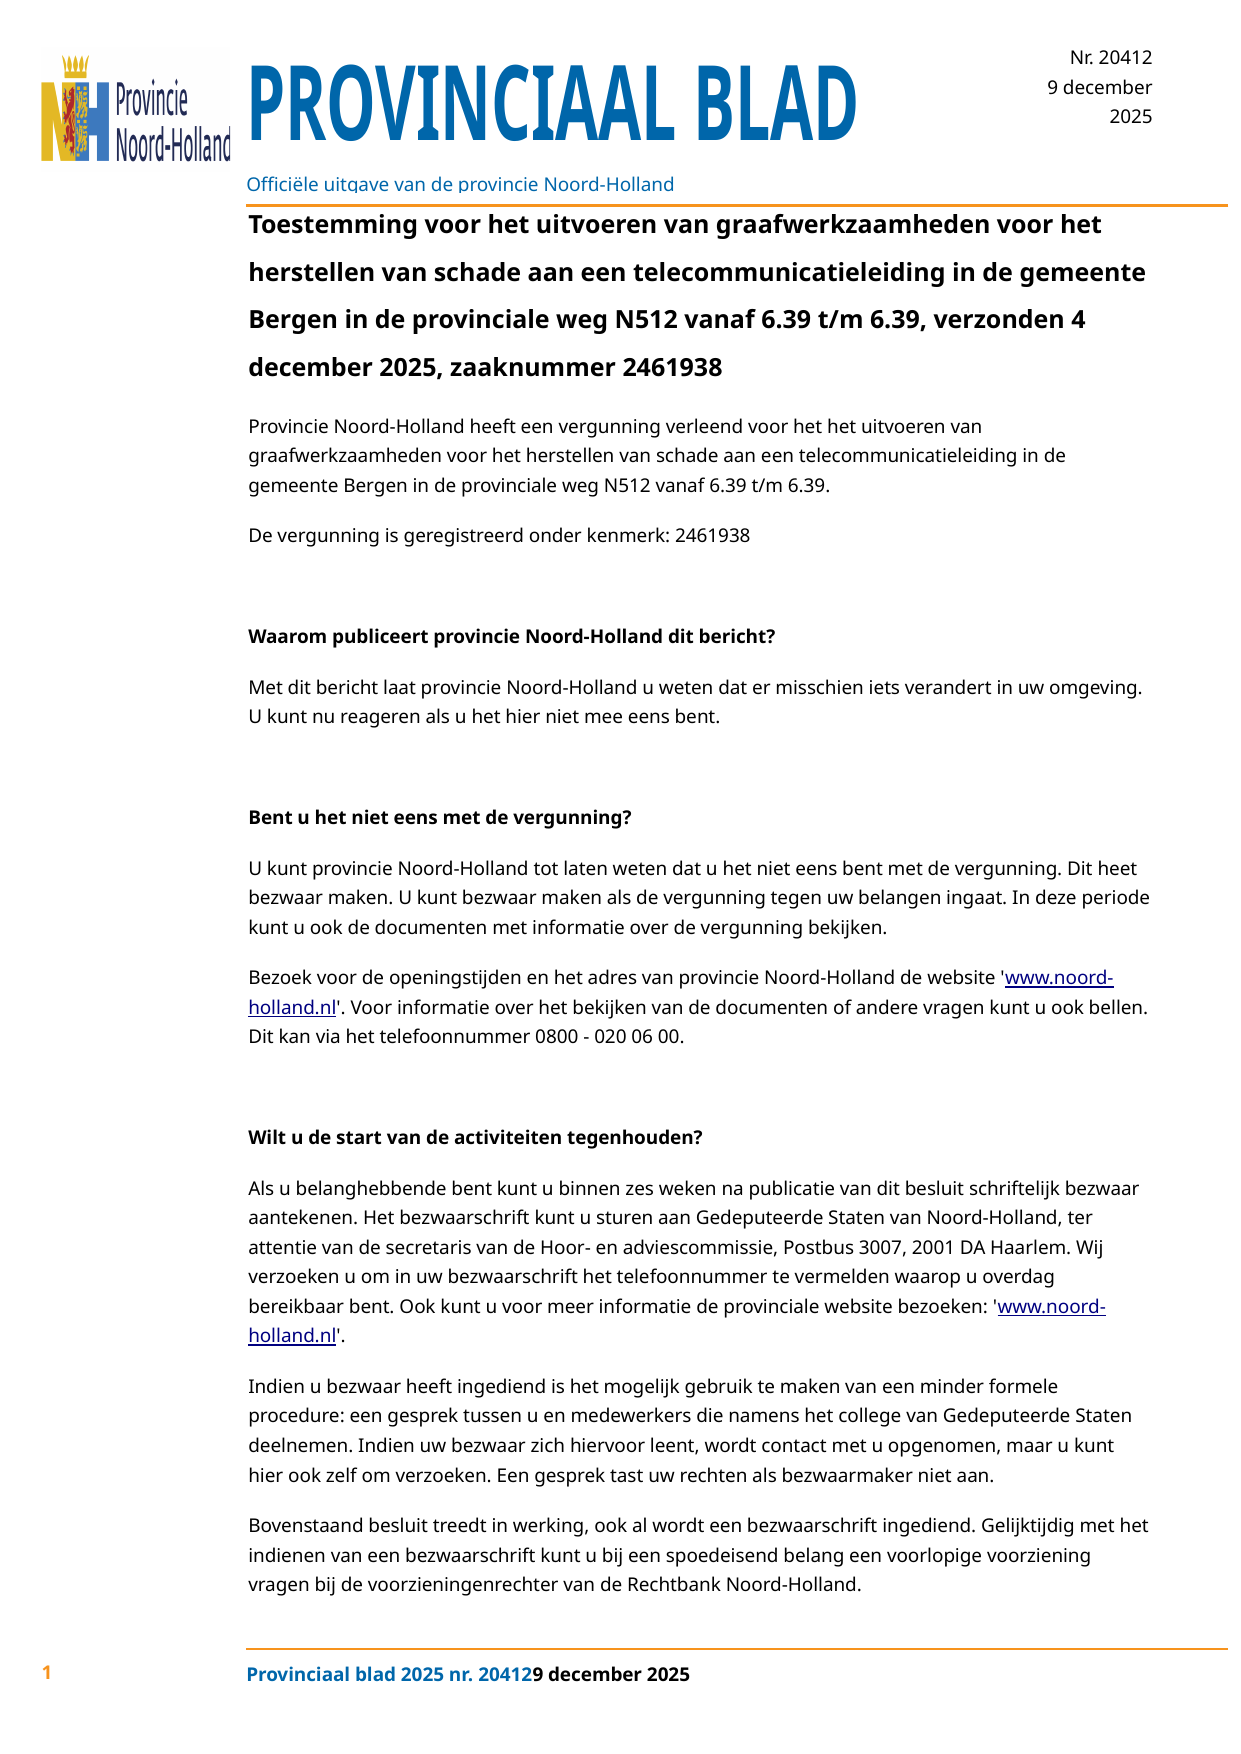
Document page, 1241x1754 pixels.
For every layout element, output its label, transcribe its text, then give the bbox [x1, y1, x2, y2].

text U kunt provincie Noord-Holland tot laten weten dat u het niet eens bent met de vergunning. Dit heet bezwaar maken. U kunt bezwaar maken als de vergunning tegen uw belangen ingaat. In deze periode kunt u ook de documenten met informatie over de vergunning bekijken. [248, 855, 1152, 940]
text Toestemming voor het uitvoeren van graafwerkzaamheden voor het herstellen van schade aan een telecommunicatieleiding in de gemeente Bergen in de provinciale weg N512 vanaf 6.39 t/m 6.39, verzonden 4 december 2025, zaaknummer 2461938 [248, 207, 1152, 384]
text Bent u het niet eens met de vergunning? [248, 804, 1152, 830]
text Bezoek voor de openingstijden en het adres van provincie Noord-Holland de website 'www.noord-holland.nl'. Voor informatie over het bekijken van de documenten of andere vragen kunt u ook bellen. Dit kan via het telefoonnummer 0800 - 020 06 00. [248, 964, 1152, 1049]
text Met dit bericht laat provincie Noord-Holland u weten dat er misschien iets verandert in uw omgeving. U kunt nu reageren als u het hier niet mee eens bent. [248, 674, 1152, 729]
text Provincie Noord-Holland heeft een vergunning verleend voor het het uitvoeren van graafwerkzaamheden voor het herstellen van schade aan een telecommunicatieleiding in de gemeente Bergen in de provinciale weg N512 vanaf 6.39 t/m 6.39. [248, 413, 1152, 498]
text Indien u bezwaar heeft ingediend is het mogelijk gebruik te maken van een minder formele procedure: een gesprek tussen u en medewerkers die namens het college van Gedeputeerde Staten deelnemen. Indien uw bezwaar zich hiervoor leent, wordt contact met u opgenomen, maar u kunt hier ook zelf om verzoeken. Een gesprek tast uw rechten als bezwaarmaker niet aan. [248, 1373, 1152, 1488]
text Waarom publiceert provincie Noord-Holland dit bericht? [248, 623, 1152, 649]
text Wilt u de start van de activiteiten tegenhouden? [248, 1124, 1152, 1150]
picture [41, 47, 231, 172]
text Als u belanghebbende bent kunt u binnen zes weken na publicatie van dit besluit schriftelijk bezwaar aantekenen. Het bezwaarschrift kunt u sturen aan Gedeputeerde Staten van Noord-Holland, ter attentie van de secretaris van de Hoor- en adviescommissie, Postbus 3007, 2001 DA Haarlem. Wij verzoeken u om in uw bezwaarschrift het telefoonnummer te vermelden waarop u overdag bereikbaar bent. Ook kunt u voor meer informatie de provinciale website bezoeken: 'www.noord-holland.nl'. [248, 1175, 1152, 1348]
text Bovenstaand besluit treedt in werking, ook al wordt een bezwaarschrift ingediend. Gelijktijdig met het indienen van een bezwaarschrift kunt u bij een spoedeisend belang een voorlopige voorziening vragen bij de voorzieningenrechter van de Rechtbank Noord-Holland. [248, 1512, 1152, 1597]
text De vergunning is geregistreerd onder kenmerk: 2461938 [248, 523, 1152, 548]
